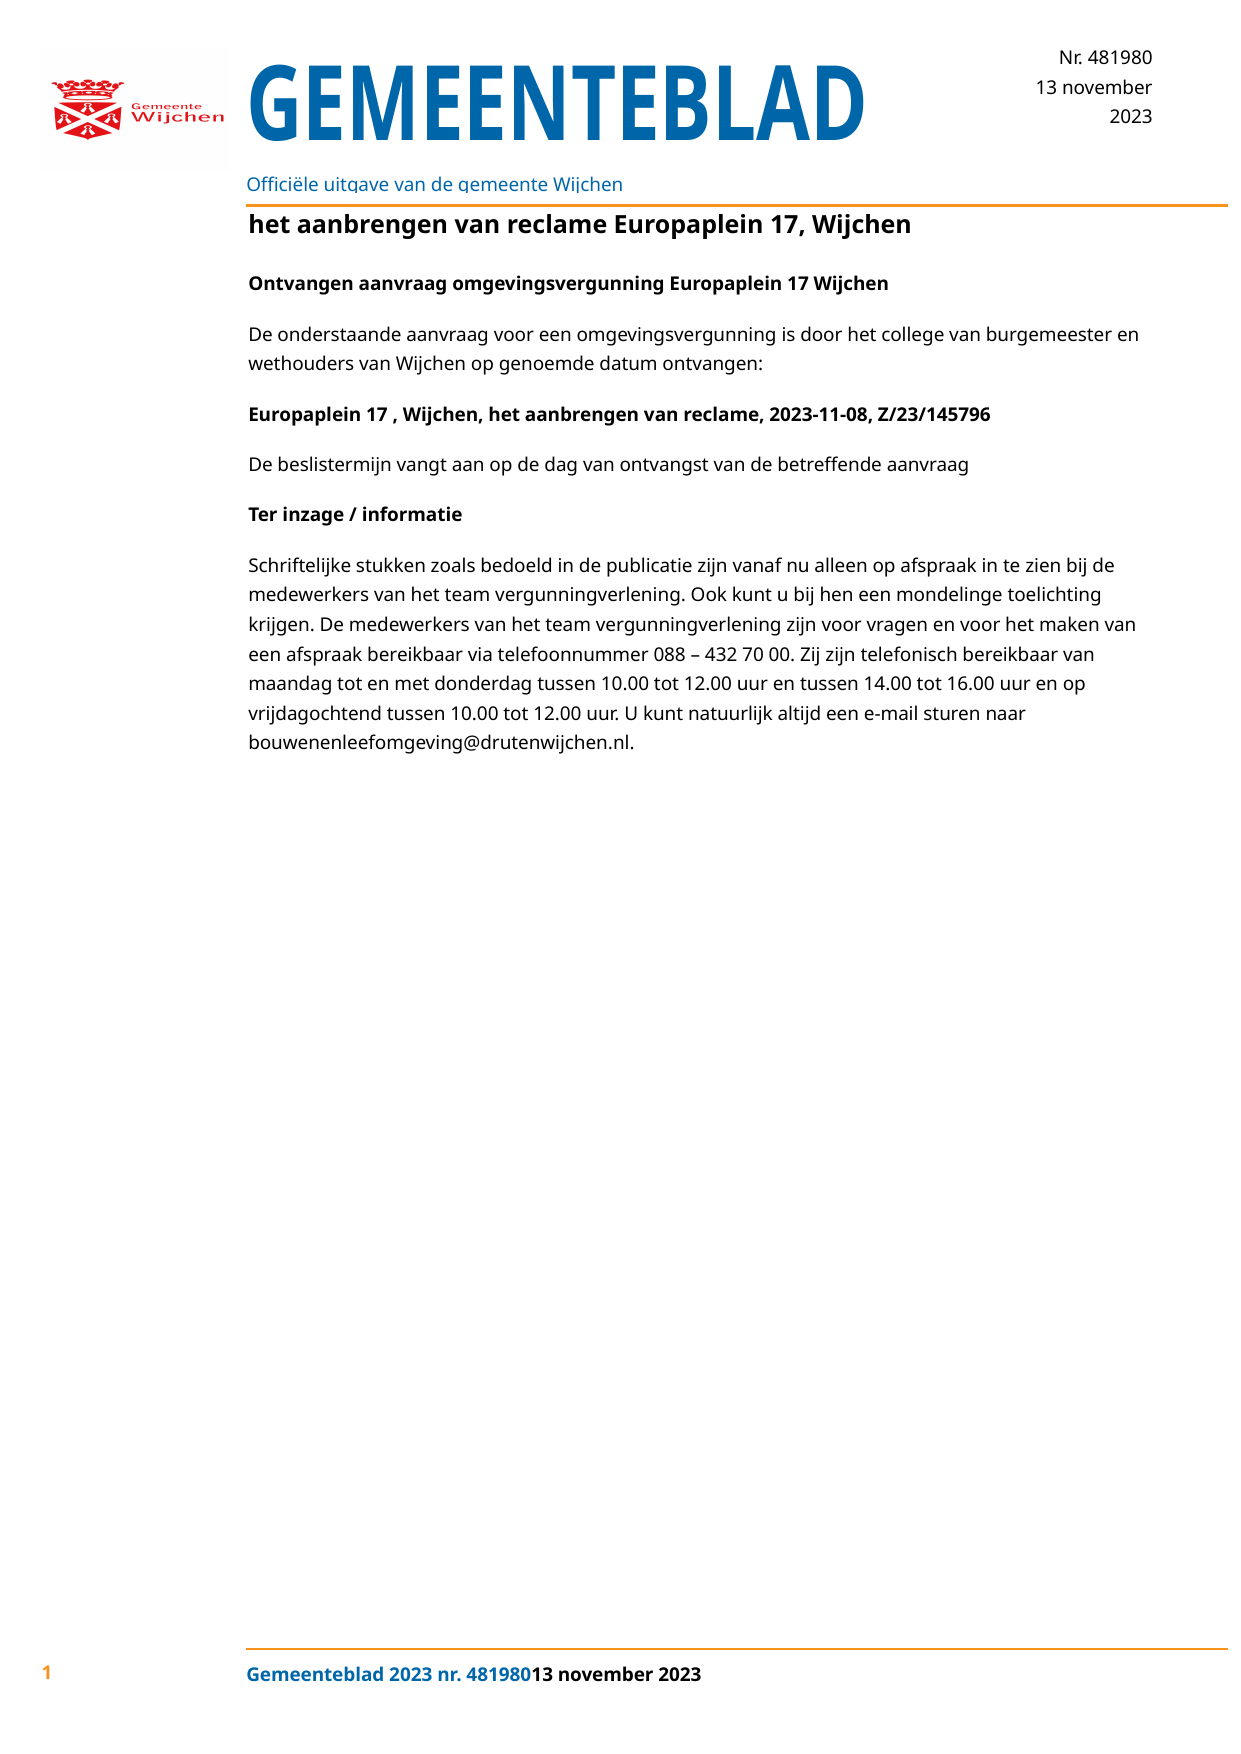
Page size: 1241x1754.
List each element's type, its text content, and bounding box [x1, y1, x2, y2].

text De beslistermijn vangt aan op de dag van ontvangst van de betreffende aanvraag [248, 451, 1152, 477]
text Schriftelijke stukken zoals bedoeld in de publicatie zijn vanaf nu alleen op afspraak in te zien bij de medewerkers van het team vergunningverlening. Ook kunt u bij hen een mondelinge toelichting krijgen. De medewerkers van het team vergunningverlening zijn voor vragen en voor het maken van een afspraak bereikbaar via telefoonnummer 088 – 432 70 00. Zij zijn telefonisch bereikbaar van maandag tot en met donderdag tussen 10.00 tot 12.00 uur en tussen 14.00 tot 16.00 uur en op vrijdagochtend tussen 10.00 tot 12.00 uur. U kunt natuurlijk altijd een e-mail sturen naar bouwenenleefomgeving@drutenwijchen.nl. [248, 552, 1152, 755]
text Ontvangen aanvraag omgevingsvergunning Europaplein 17 Wijchen [248, 270, 1152, 296]
picture [41, 47, 231, 172]
text Europaplein 17 , Wijchen, het aanbrengen van reclame, 2023-11-08, Z/23/145796 [248, 401, 1152, 426]
text De onderstaande aanvraag voor een omgevingsvergunning is door het college van burgemeester en wethouders van Wijchen op genoemde datum ontvangen: [248, 321, 1152, 376]
text het aanbrengen van reclame Europaplein 17, Wijchen [248, 207, 1152, 241]
text Ter inzage / informatie [248, 502, 1152, 527]
